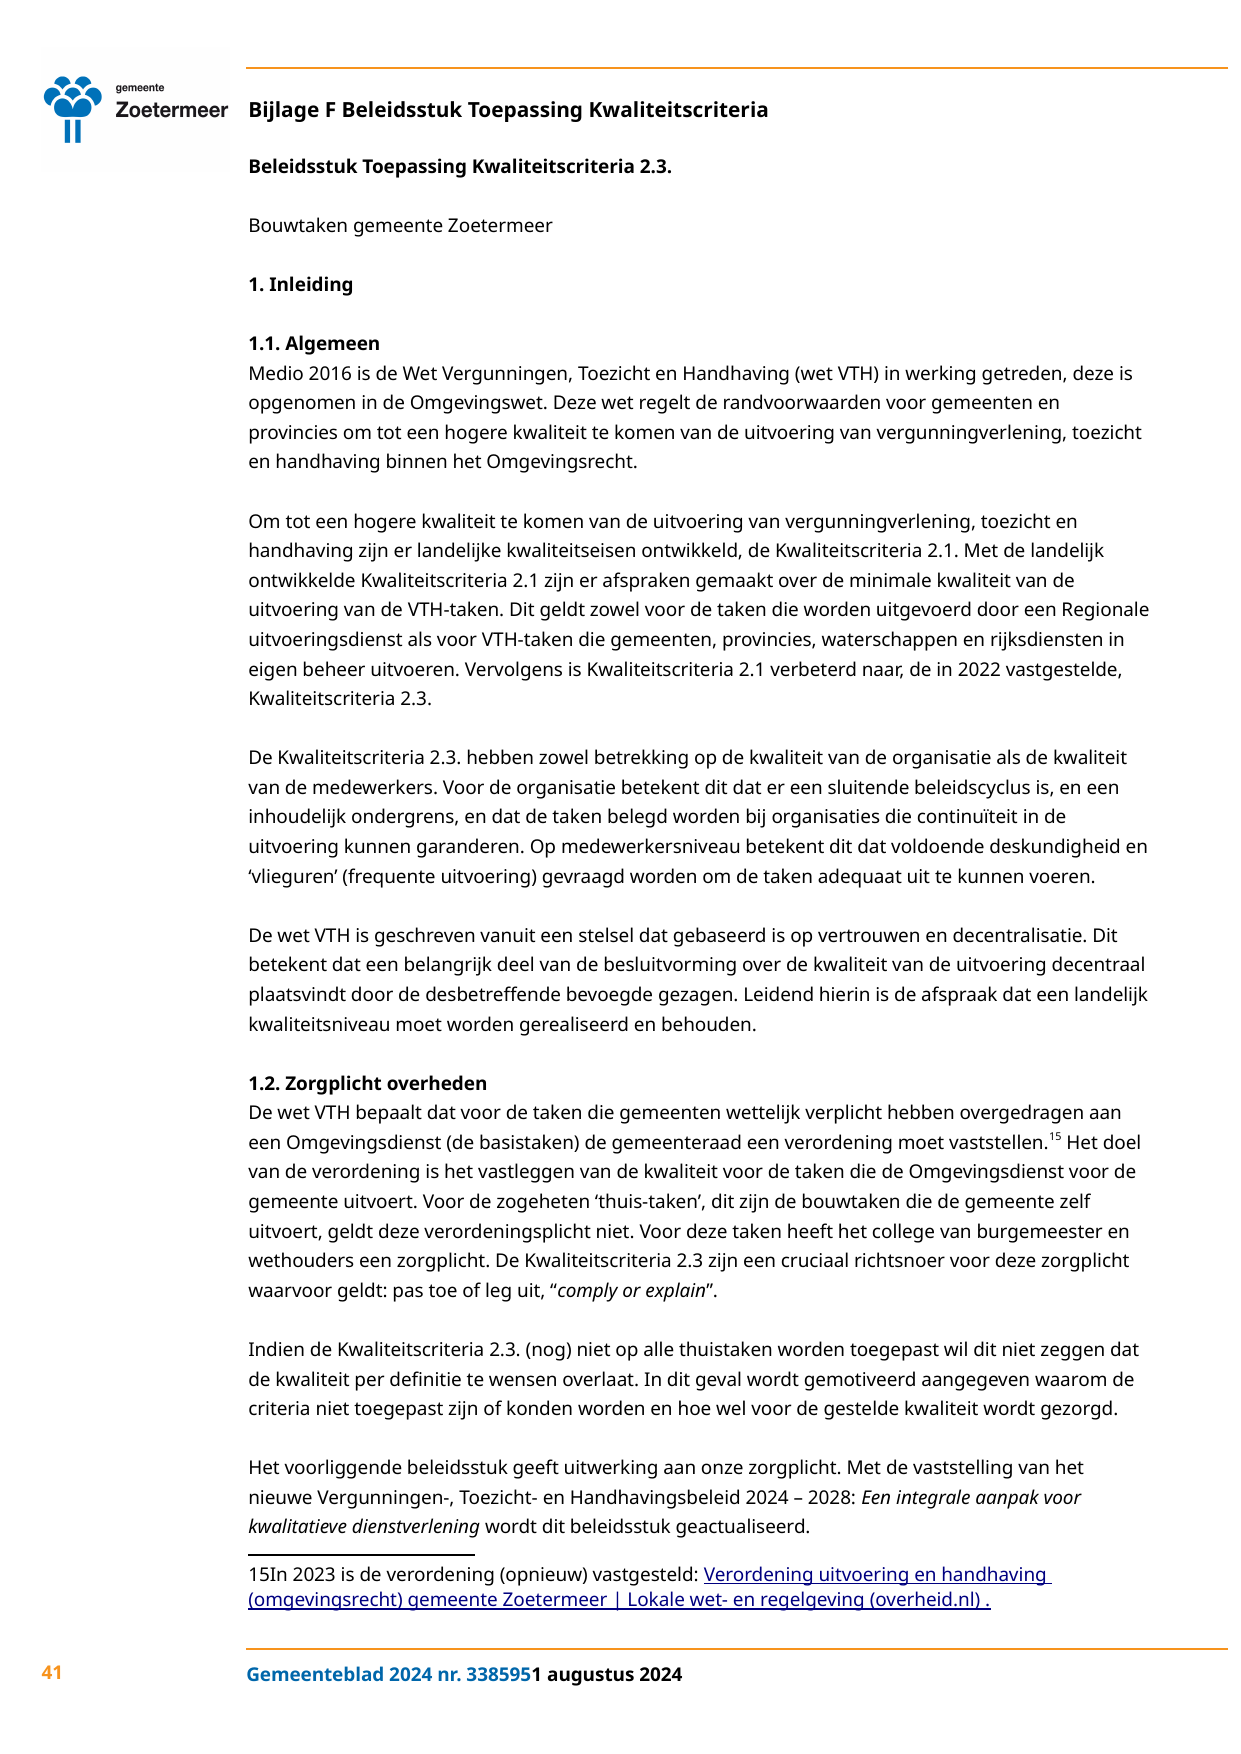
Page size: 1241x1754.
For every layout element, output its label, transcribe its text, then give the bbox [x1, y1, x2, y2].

text 1. Inleiding [248, 271, 1152, 297]
text Beleidsstuk Toepassing Kwaliteitscriteria 2.3. [248, 153, 1152, 179]
text Medio 2016 is de Wet Vergunningen, Toezicht en Handhaving (wet VTH) in werking getreden, deze is opgenomen in de Omgevingswet. Deze wet regelt de randvoorwaarden voor gemeenten en provincies om tot een hogere kwaliteit te komen van de uitvoering van vergunningverlening, toezicht en handhaving binnen het Omgevingsrecht. [248, 360, 1152, 474]
text De wet VTH is geschreven vanuit een stelsel dat gebaseerd is op vertrouwen en decentralisatie. Dit betekent dat een belangrijk deel van de besluitvorming over de kwaliteit van de uitvoering decentraal plaatsvindt door de desbetreffende bevoegde gezagen. Leidend hierin is de afspraak dat een landelijk kwaliteitsniveau moet worden gerealiseerd en behouden. [248, 922, 1152, 1037]
text Om tot een hogere kwaliteit te komen van de uitvoering van vergunningverlening, toezicht en handhaving zijn er landelijke kwaliteitseisen ontwikkeld, de Kwaliteitscriteria 2.1. Met de landelijk ontwikkelde Kwaliteitscriteria 2.1 zijn er afspraken gemaakt over de minimale kwaliteit van de uitvoering van de VTH-taken. Dit geldt zowel voor de taken die worden uitgevoerd door een Regionale uitvoeringsdienst als voor VTH-taken die gemeenten, provincies, waterschappen en rijksdiensten in eigen beheer uitvoeren. Vervolgens is Kwaliteitscriteria 2.1 verbeterd naar, de in 2022 vastgestelde, Kwaliteitscriteria 2.3. [248, 508, 1152, 711]
text 1.2. Zorgplicht overheden [248, 1070, 1152, 1096]
text Bouwtaken gemeente Zoetermeer [248, 212, 1152, 238]
text In 2023 is de verordening (opnieuw) vastgesteld: Verordening uitvoering en handhaving (omgevingsrecht) gemeente Zoetermeer | Lokale wet- en regelgeving (overheid.nl) . [248, 1561, 1152, 1612]
text Bijlage F Beleidsstuk Toepassing Kwaliteitscriteria [248, 95, 1152, 123]
picture [41, 47, 231, 172]
text De wet VTH bepaalt dat voor de taken die gemeenten wettelijk verplicht hebben overgedragen aan een Omgevingsdienst (de basistaken) de gemeenteraad een verordening moet vaststellen. Het doel van de verordening is het vastleggen van de kwaliteit voor de taken die de Omgevingsdienst voor de gemeente uitvoert. Voor de zogeheten ‘thuis-taken’, dit zijn de bouwtaken die de gemeente zelf uitvoert, geldt deze verordeningsplicht niet. Voor deze taken heeft het college van burgemeester en wethouders een zorgplicht. De Kwaliteitscriteria 2.3 zijn een cruciaal richtsnoer voor deze zorgplicht waarvoor geldt: pas toe of leg uit, “comply or explain”. [248, 1099, 1152, 1303]
text Het voorliggende beleidsstuk geeft uitwerking aan onze zorgplicht. Met de vaststelling van het nieuwe Vergunningen-, Toezicht- en Handhavingsbeleid 2024 – 2028: Een integrale aanpak voor kwalitatieve dienstverlening wordt dit beleidsstuk geactualiseerd. [248, 1454, 1152, 1539]
text Indien de Kwaliteitscriteria 2.3. (nog) niet op alle thuistaken worden toegepast wil dit niet zeggen dat de kwaliteit per definitie te wensen overlaat. In dit geval wordt gemotiveerd aangegeven waarom de criteria niet toegepast zijn of konden worden en hoe wel voor de gestelde kwaliteit wordt gezorgd. [248, 1336, 1152, 1421]
text De Kwaliteitscriteria 2.3. hebben zowel betrekking op de kwaliteit van de organisatie als de kwaliteit van de medewerkers. Voor de organisatie betekent dit dat er een sluitende beleidscyclus is, en een inhoudelijk ondergrens, en dat de taken belegd worden bij organisaties die continuïteit in de uitvoering kunnen garanderen. Op medewerkersniveau betekent dit dat voldoende deskundigheid en ‘vlieguren’ (frequente uitvoering) gevraagd worden om de taken adequaat uit te kunnen voeren. [248, 744, 1152, 889]
text 1.1. Algemeen [248, 330, 1152, 356]
